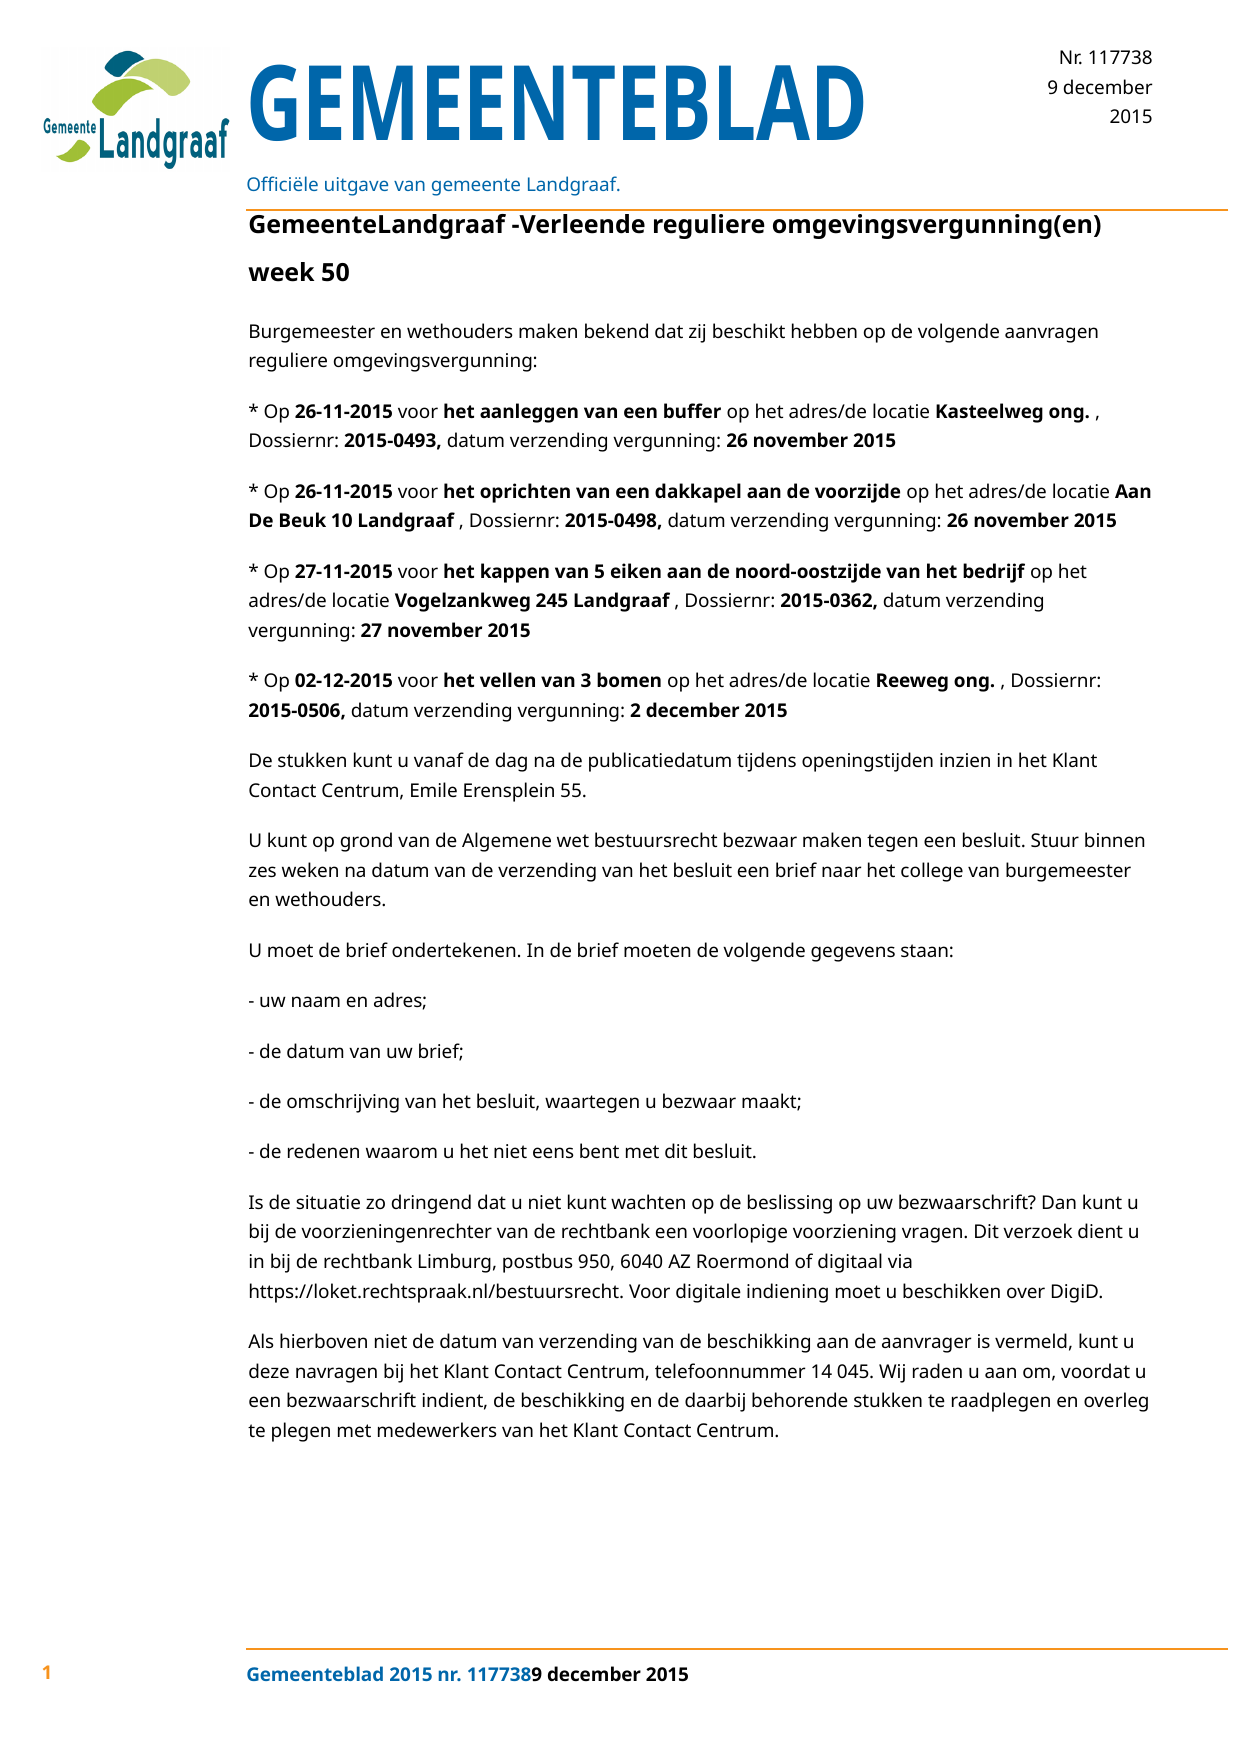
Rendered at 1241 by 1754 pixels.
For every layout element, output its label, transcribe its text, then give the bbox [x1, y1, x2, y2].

text - de redenen waarom u het niet eens bent met dit besluit. [248, 1139, 1152, 1164]
text * Op 26-11-2015 voor het aanleggen van een buffer op het adres/de locatie Kasteelweg ong. , Dossiernr: 2015-0493, datum verzending vergunning: 26 november 2015 [248, 398, 1152, 453]
text - de datum van uw brief; [248, 1038, 1152, 1064]
text - uw naam en adres; [248, 987, 1152, 1013]
text GemeenteLandgraaf -Verleende reguliere omgevingsvergunning(en) week 50 [248, 211, 1152, 288]
text U moet de brief ondertekenen. In de brief moeten de volgende gegevens staan: [248, 937, 1152, 963]
picture [41, 47, 231, 172]
text * Op 26-11-2015 voor het oprichten van een dakkapel aan de voorzijde op het adres/de locatie Aan De Beuk 10 Landgraaf , Dossiernr: 2015-0498, datum verzending vergunning: 26 november 2015 [248, 478, 1152, 533]
text U kunt op grond van de Algemene wet bestuursrecht bezwaar maken tegen een besluit. Stuur binnen zes weken na datum van de verzending van het besluit een brief naar het college van burgemeester en wethouders. [248, 827, 1152, 912]
text Is de situatie zo dringend dat u niet kunt wachten op de beslissing op uw bezwaarschrift? Dan kunt u bij de voorzieningenrechter van de rechtbank een voorlopige voorziening vragen. Dit verzoek dient u in bij de rechtbank Limburg, postbus 950, 6040 AZ Roermond of digitaal via https://loket.rechtspraak.nl/bestuursrecht. Voor digitale indiening moet u beschikken over DigiD. [248, 1189, 1152, 1304]
text Burgemeester en wethouders maken bekend dat zij beschikt hebben op de volgende aanvragen reguliere omgevingsvergunning: [248, 318, 1152, 373]
text * Op 27-11-2015 voor het kappen van 5 eiken aan de noord-oostzijde van het bedrijf op het adres/de locatie Vogelzankweg 245 Landgraaf , Dossiernr: 2015-0362, datum verzending vergunning: 27 november 2015 [248, 558, 1152, 643]
text * Op 02-12-2015 voor het vellen van 3 bomen op het adres/de locatie Reeweg ong. , Dossiernr: 2015-0506, datum verzending vergunning: 2 december 2015 [248, 667, 1152, 723]
text De stukken kunt u vanaf de dag na de publicatiedatum tijdens openingstijden inzien in het Klant Contact Centrum, Emile Erensplein 55. [248, 747, 1152, 803]
text Als hierboven niet de datum van verzending van de beschikking aan de aanvrager is vermeld, kunt u deze navragen bij het Klant Contact Centrum, telefoonnummer 14 045. Wij raden u aan om, voordat u een bezwaarschrift indient, de beschikking en de daarbij behorende stukken te raadplegen en overleg te plegen met medewerkers van het Klant Contact Centrum. [248, 1328, 1152, 1443]
text - de omschrijving van het besluit, waartegen u bezwaar maakt; [248, 1088, 1152, 1114]
